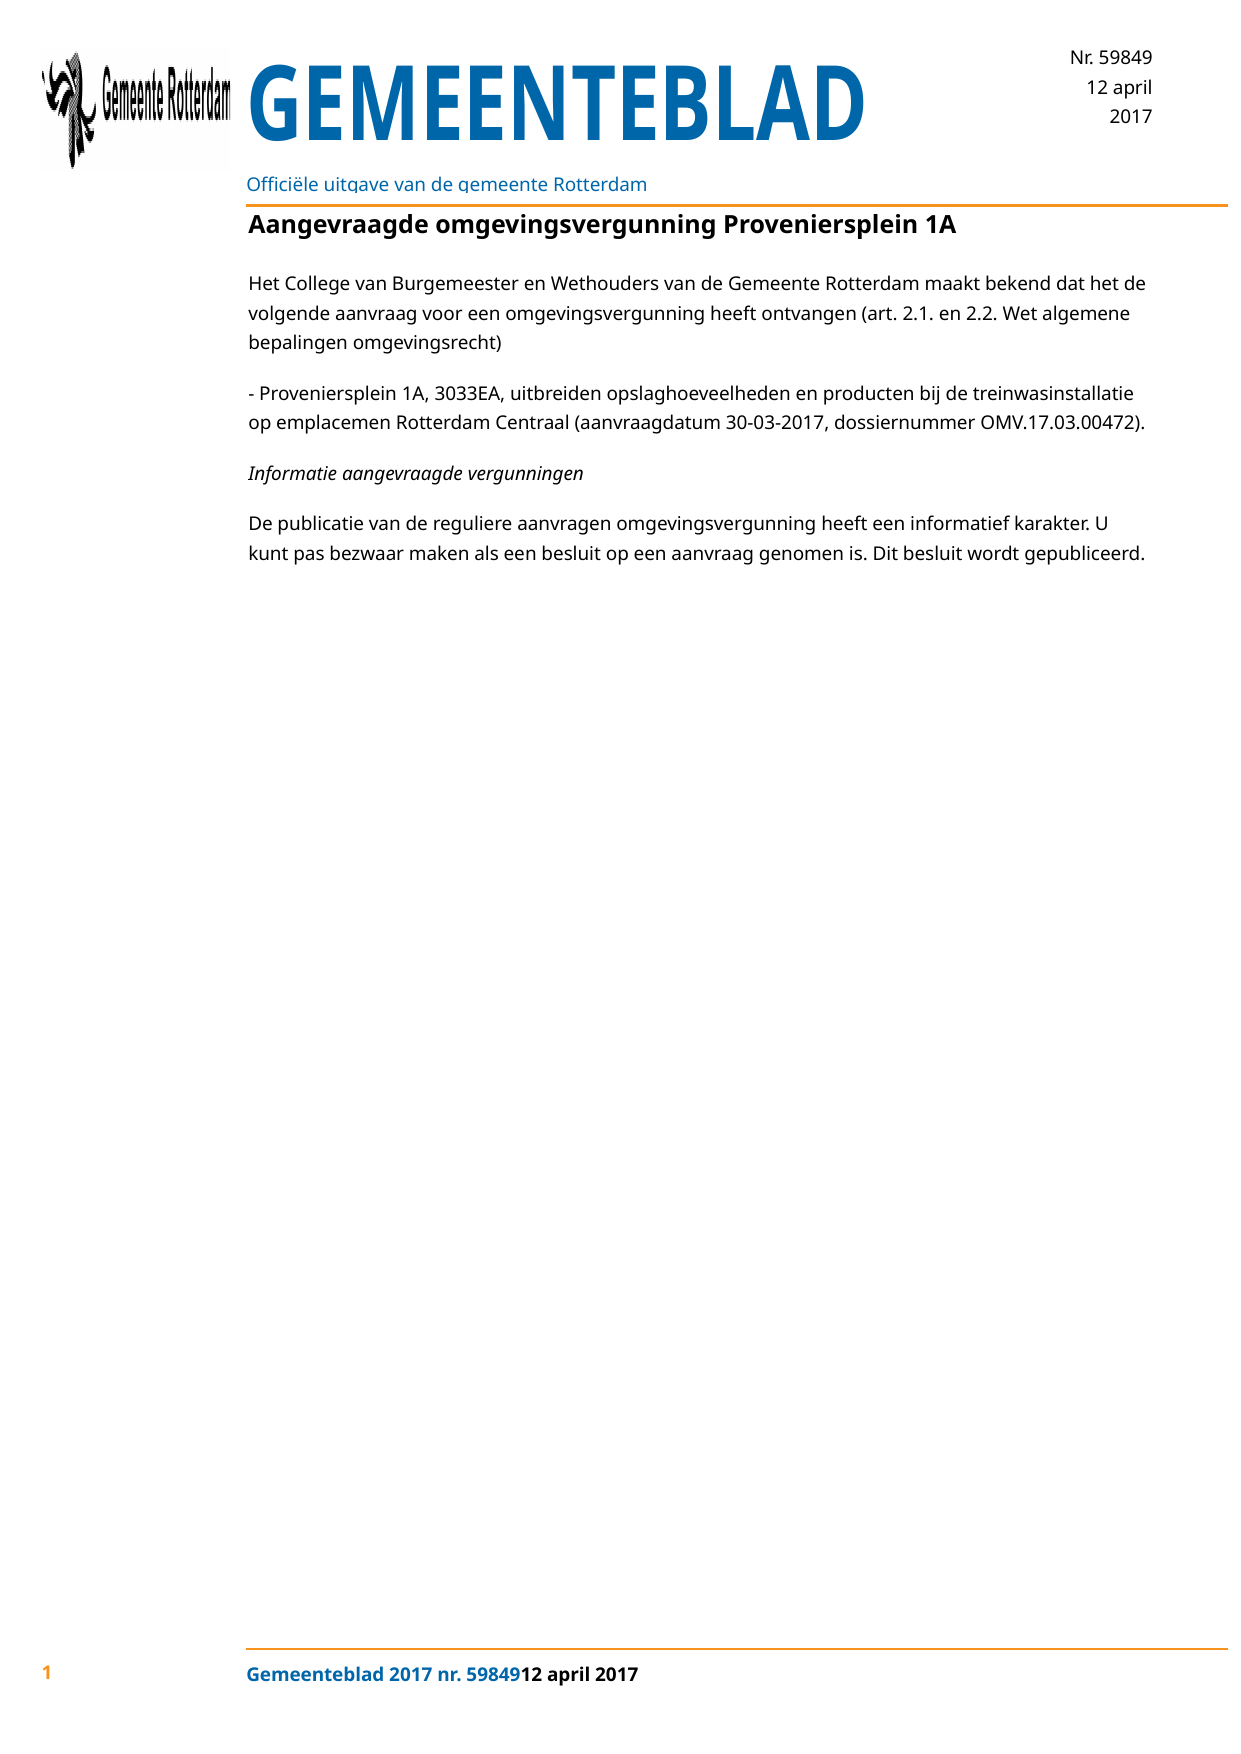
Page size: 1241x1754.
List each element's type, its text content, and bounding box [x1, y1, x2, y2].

text Informatie aangevraagde vergunningen [248, 460, 1152, 486]
picture [41, 47, 231, 172]
text De publicatie van de reguliere aanvragen omgevingsvergunning heeft een informatief karakter. U kunt pas bezwaar maken als een besluit op een aanvraag genomen is. Dit besluit wordt gepubliceerd. [248, 510, 1152, 566]
text - Proveniersplein 1A, 3033EA, uitbreiden opslaghoeveelheden en producten bij de treinwasinstallatie op emplacemen Rotterdam Centraal (aanvraagdatum 30-03-2017, dossiernummer OMV.17.03.00472). [248, 380, 1152, 435]
text Aangevraagde omgevingsvergunning Proveniersplein 1A [248, 207, 1152, 241]
text Het College van Burgemeester en Wethouders van de Gemeente Rotterdam maakt bekend dat het de volgende aanvraag voor een omgevingsvergunning heeft ontvangen (art. 2.1. en 2.2. Wet algemene bepalingen omgevingsrecht) [248, 270, 1152, 355]
